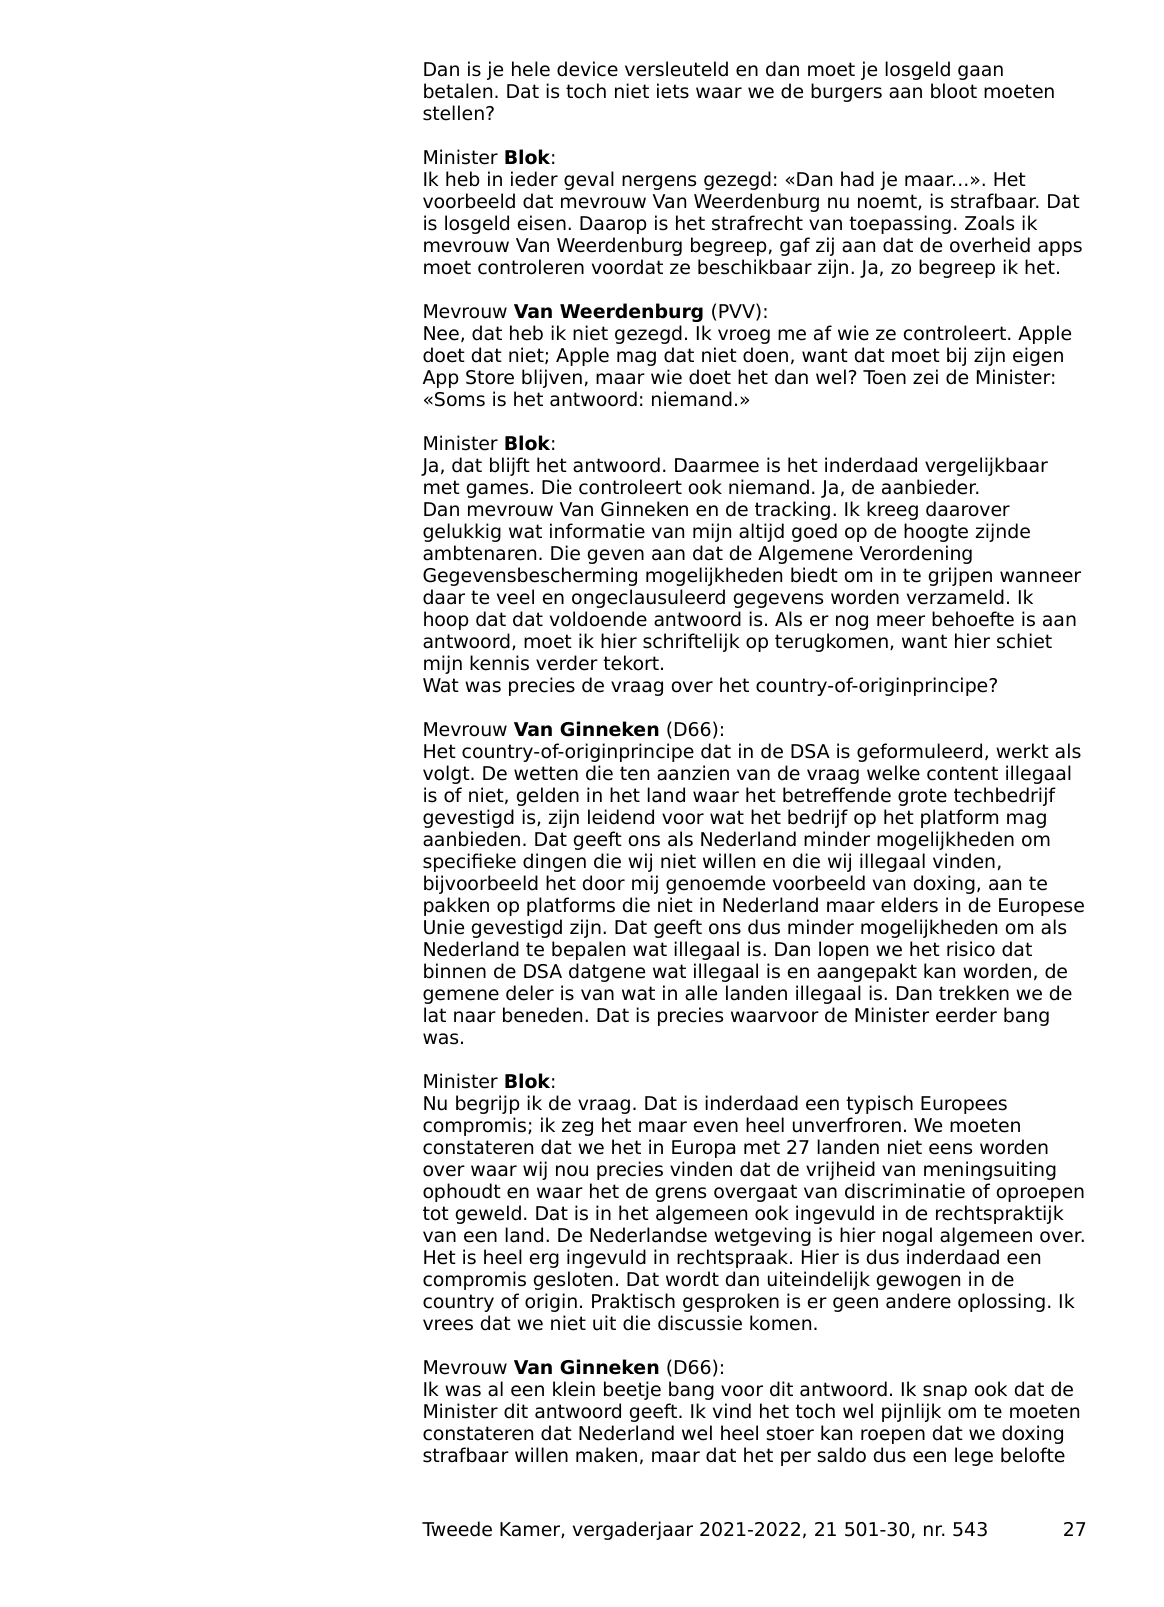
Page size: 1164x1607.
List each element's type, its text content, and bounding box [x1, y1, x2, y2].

text Minister Blok: [422, 433, 1087, 455]
text Ik heb in ieder geval nergens gezegd: «Dan had je maar...». Het voorbeeld dat mevrouw Van Weerdenburg nu noemt, is strafbaar. Dat is losgeld eisen. Daarop is het strafrecht van toepassing. Zoals ik mevrouw Van Weerdenburg begreep, gaf zij aan dat de overheid apps moet controleren voordat ze beschikbaar zijn. Ja, zo begreep ik het. [422, 169, 1087, 279]
text Ja, dat blijft het antwoord. Daarmee is het inderdaad vergelijkbaar met games. Die controleert ook niemand. Ja, de aanbieder. [422, 455, 1087, 499]
text Mevrouw Van Weerdenburg (PVV): [422, 301, 1087, 323]
text Dan mevrouw Van Ginneken en de tracking. Ik kreeg daarover gelukkig wat informatie van mijn altijd goed op de hoogte zijnde ambtenaren. Die geven aan dat de Algemene Verordening Gegevensbescherming mogelijkheden biedt om in te grijpen wanneer daar te veel en ongeclausuleerd gegevens worden verzameld. Ik hoop dat dat voldoende antwoord is. Als er nog meer behoefte is aan antwoord, moet ik hier schriftelijk op terugkomen, want hier schiet mijn kennis verder tekort. [422, 499, 1087, 675]
text Mevrouw Van Ginneken (D66): [422, 719, 1087, 741]
text Het country-of-originprincipe dat in de DSA is geformuleerd, werkt als volgt. De wetten die ten aanzien van de vraag welke content illegaal is of niet, gelden in het land waar het betreffende grote techbedrijf gevestigd is, zijn leidend voor wat het bedrijf op het platform mag aanbieden. Dat geeft ons als Nederland minder mogelijkheden om specifieke dingen die wij niet willen en die wij illegaal vinden, bijvoorbeeld het door mij genoemde voorbeeld van doxing, aan te pakken op platforms die niet in Nederland maar elders in de Europese Unie gevestigd zijn. Dat geeft ons dus minder mogelijkheden om als Nederland te bepalen wat illegaal is. Dan lopen we het risico dat binnen de DSA datgene wat illegaal is en aangepakt kan worden, de gemene deler is van wat in alle landen illegaal is. Dan trekken we de lat naar beneden. Dat is precies waarvoor de Minister eerder bang was. [422, 741, 1087, 1049]
text Dan is je hele device versleuteld en dan moet je losgeld gaan betalen. Dat is toch niet iets waar we de burgers aan bloot moeten stellen? [422, 59, 1087, 125]
text Minister Blok: [422, 1071, 1087, 1093]
text Nu begrijp ik de vraag. Dat is inderdaad een typisch Europees compromis; ik zeg het maar even heel unverfroren. We moeten constateren dat we het in Europa met 27 landen niet eens worden over waar wij nou precies vinden dat de vrijheid van meningsuiting ophoudt en waar het de grens overgaat van discriminatie of oproepen tot geweld. Dat is in het algemeen ook ingevuld in de rechtspraktijk van een land. De Nederlandse wetgeving is hier nogal algemeen over. Het is heel erg ingevuld in rechtspraak. Hier is dus inderdaad een compromis gesloten. Dat wordt dan uiteindelijk gewogen in de country of origin. Praktisch gesproken is er geen andere oplossing. Ik vrees dat we niet uit die discussie komen. [422, 1093, 1087, 1335]
text Ik was al een klein beetje bang voor dit antwoord. Ik snap ook dat de Minister dit antwoord geeft. Ik vind het toch wel pijnlijk om te moeten constateren dat Nederland wel heel stoer kan roepen dat we doxing strafbaar willen maken, maar dat het per saldo dus een lege belofte [422, 1379, 1087, 1467]
text Minister Blok: [422, 147, 1087, 169]
text Mevrouw Van Ginneken (D66): [422, 1357, 1087, 1379]
text Wat was precies de vraag over het country-of-originprincipe? [422, 675, 1087, 697]
text Nee, dat heb ik niet gezegd. Ik vroeg me af wie ze controleert. Apple doet dat niet; Apple mag dat niet doen, want dat moet bij zijn eigen App Store blijven, maar wie doet het dan wel? Toen zei de Minister: «Soms is het antwoord: niemand.» [422, 323, 1087, 411]
